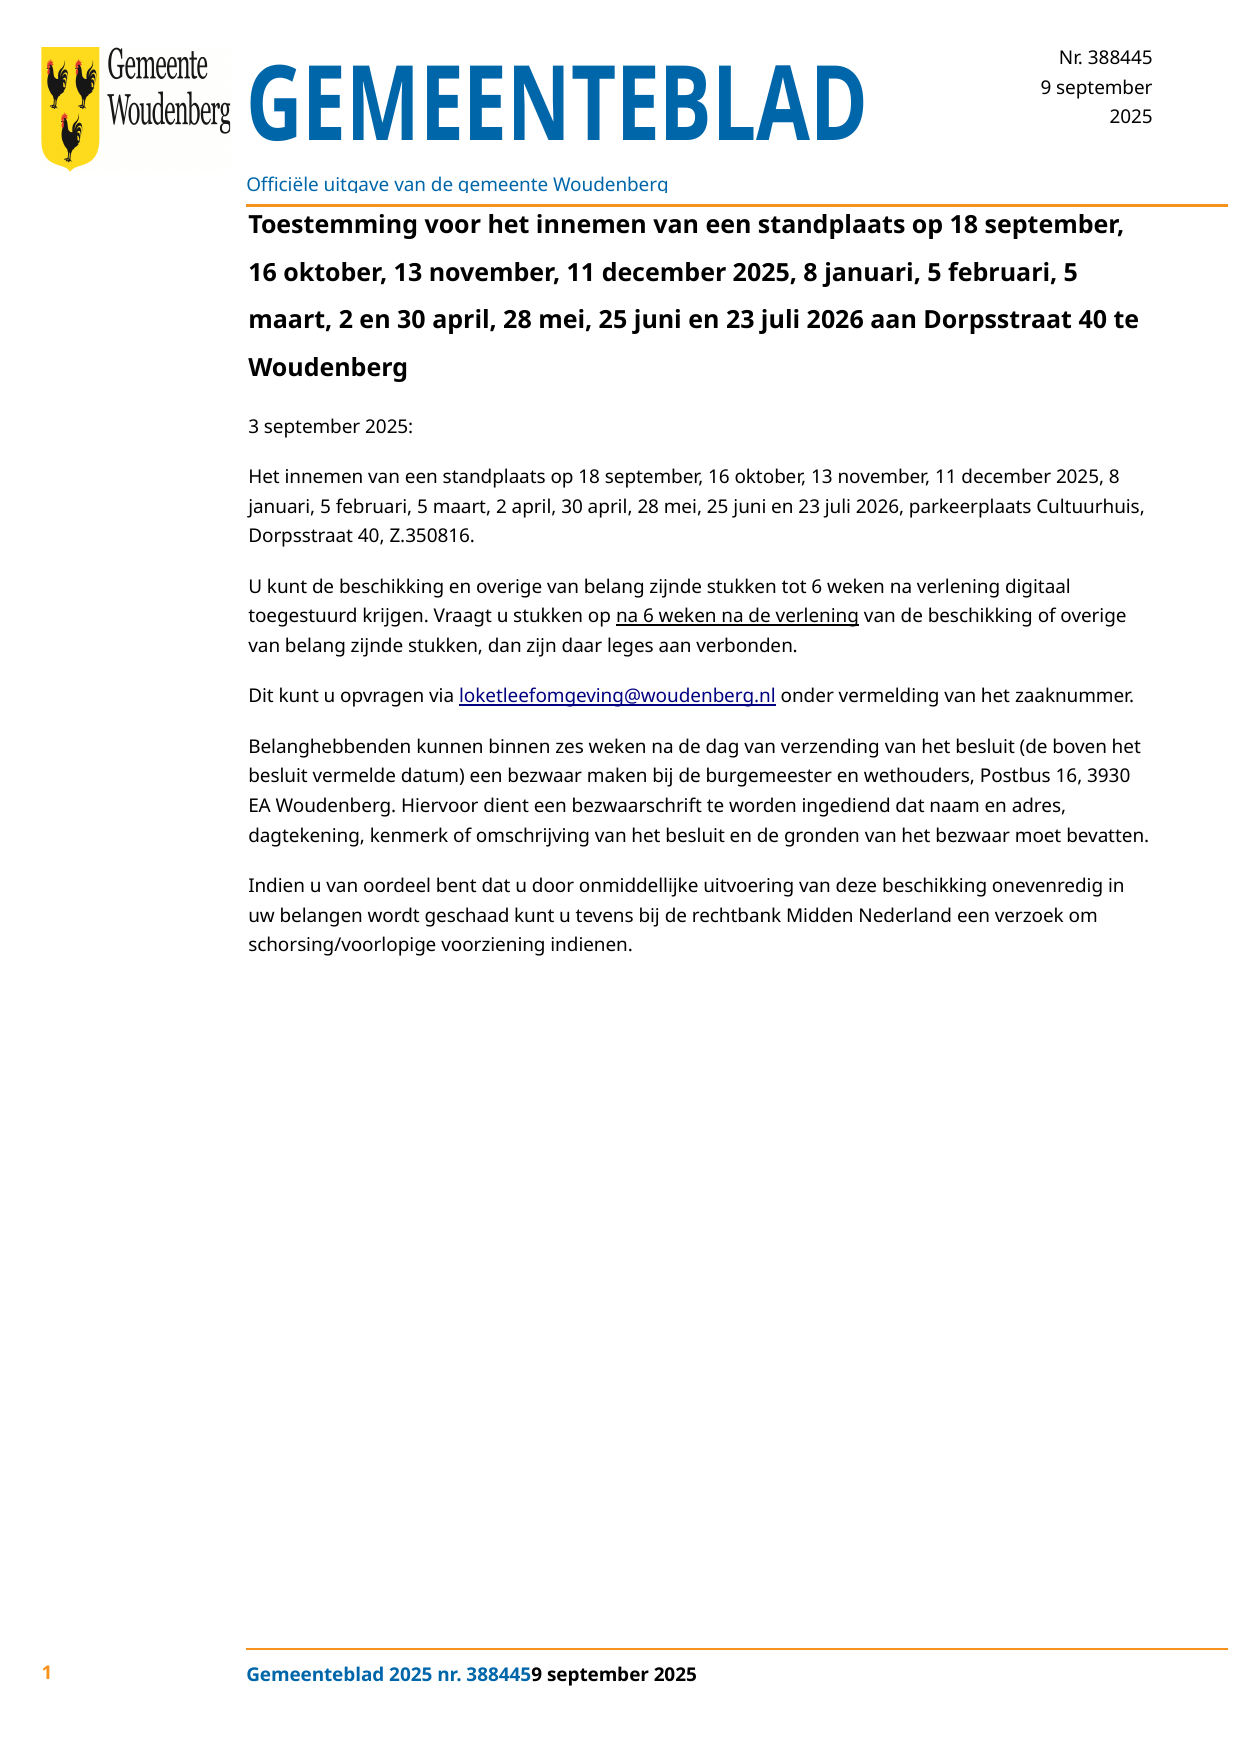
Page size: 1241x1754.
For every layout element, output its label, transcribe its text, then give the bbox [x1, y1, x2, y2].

text Belanghebbenden kunnen binnen zes weken na de dag van verzending van het besluit (de boven het besluit vermelde datum) een bezwaar maken bij de burgemeester en wethouders, Postbus 16, 3930 EA Woudenberg. Hiervoor dient een bezwaarschrift te worden ingediend dat naam en adres, dagtekening, kenmerk of omschrijving van het besluit en de gronden van het bezwaar moet bevatten. [248, 733, 1152, 848]
text Indien u van oordeel bent dat u door onmiddellijke uitvoering van deze beschikking onevenredig in uw belangen wordt geschaad kunt u tevens bij de rechtbank Midden Nederland een verzoek om schorsing/voorlopige voorziening indienen. [248, 872, 1152, 957]
text U kunt de beschikking en overige van belang zijnde stukken tot 6 weken na verlening digitaal toegestuurd krijgen. Vraagt u stukken op na 6 weken na de verlening van de beschikking of overige van belang zijnde stukken, dan zijn daar leges aan verbonden. [248, 573, 1152, 658]
text Het innemen van een standplaats op 18 september, 16 oktober, 13 november, 11 december 2025, 8 januari, 5 februari, 5 maart, 2 april, 30 april, 28 mei, 25 juni en 23 juli 2026, parkeerplaats Cultuurhuis, Dorpsstraat 40, Z.350816. [248, 463, 1152, 548]
text Dit kunt u opvragen via loketleefomgeving@woudenberg.nl onder vermelding van het zaaknummer. [248, 683, 1152, 708]
text Toestemming voor het innemen van een standplaats op 18 september, 16 oktober, 13 november, 11 december 2025, 8 januari, 5 februari, 5 maart, 2 en 30 april, 28 mei, 25 juni en 23 juli 2026 aan Dorpsstraat 40 te Woudenberg [248, 207, 1152, 384]
picture [41, 47, 231, 172]
text 3 september 2025: [248, 413, 1152, 439]
